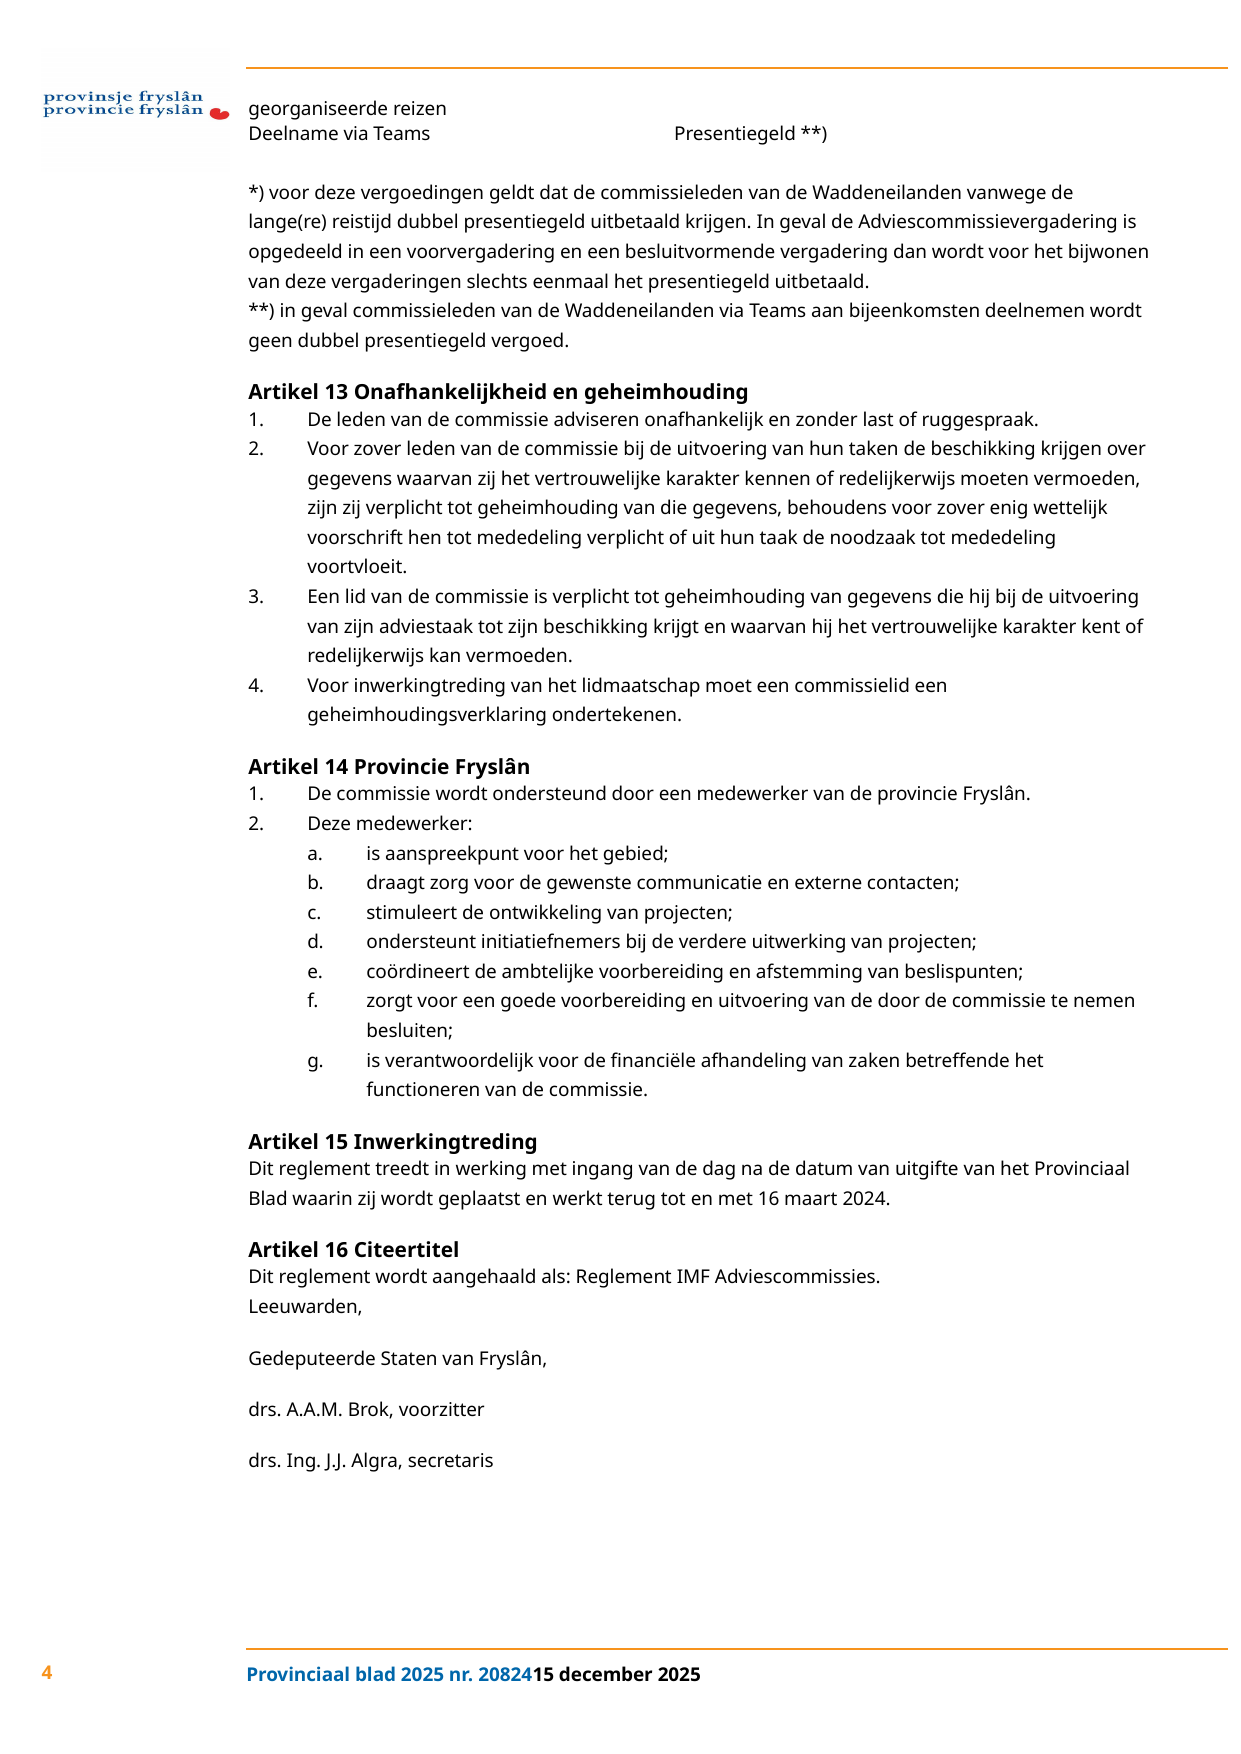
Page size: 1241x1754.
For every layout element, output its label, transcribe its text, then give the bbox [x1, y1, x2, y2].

list draagt zorg voor de gewenste communicatie en externe contacten; [307, 869, 1152, 895]
list Voor zover leden van de commissie bij de uitvoering van hun taken de beschikking krijgen over gegevens waarvan zij het vertrouwelijke karakter kennen of redelijkerwijs moeten vermoeden, zijn zij verplicht tot geheimhouding van die gegevens, behoudens voor zover enig wettelijk voorschrift hen tot mededeling verplicht of uit hun taak de noodzaak tot mededeling voortvloeit. [248, 435, 1152, 579]
list stimuleert de ontwikkeling van projecten; [307, 899, 1152, 924]
text Artikel 16 Citeertitel [248, 1235, 1152, 1264]
list De commissie wordt ondersteund door een medewerker van de provincie Fryslân. [248, 781, 1152, 806]
text drs. Ing. J.J. Algra, secretaris [248, 1448, 1152, 1473]
list De leden van de commissie adviseren onafhankelijk en zonder last of ruggespraak. [248, 406, 1152, 432]
text Dit reglement treedt in werking met ingang van de dag na de datum van uitgifte van het Provinciaal Blad waarin zij wordt geplaatst en werkt terug tot en met 16 maart 2024. [248, 1155, 1152, 1211]
list is aanspreekpunt voor het gebied; [307, 840, 1152, 865]
text Artikel 14 Provincie Fryslân [248, 752, 1152, 781]
text Leeuwarden, [248, 1293, 1152, 1319]
list Een lid van de commissie is verplicht tot geheimhouding van gegevens die hij bij de uitvoering van zijn adviestaak tot zijn beschikking krijgt en waarvan hij het vertrouwelijke karakter kent of redelijkerwijs kan vermoeden. [248, 583, 1152, 668]
list Voor inwerkingtreding van het lidmaatschap moet een commissielid een geheimhoudingsverklaring ondertekenen. [248, 672, 1152, 727]
text drs. A.A.M. Brok, voorzitter [248, 1396, 1152, 1422]
text **) in geval commissieleden van de Waddeneilanden via Teams aan bijeenkomsten deelnemen wordt geen dubbel presentiegeld vergoed. [248, 297, 1152, 353]
list Deze medewerker: [248, 810, 1152, 836]
table_cell [674, 95, 1152, 121]
list ondersteunt initiatiefnemers bij de verdere uitwerking van projecten; [307, 928, 1152, 954]
text Gedeputeerde Staten van Fryslân, [248, 1345, 1152, 1370]
picture [41, 47, 231, 172]
list zorgt voor een goede voorbereiding en uitvoering van de door de commissie te nemen besluiten; [307, 988, 1152, 1043]
text Dit reglement wordt aangehaald als: Reglement IMF Adviescommissies. [248, 1264, 1152, 1289]
text *) voor deze vergoedingen geldt dat de commissieleden van de Waddeneilanden vanwege de lange(re) reistijd dubbel presentiegeld uitbetaald krijgen. In geval de Adviescommissievergadering is opgedeeld in een voorvergadering en een besluitvormende vergadering dan wordt voor het bijwonen van deze vergaderingen slechts eenmaal het presentiegeld uitbetaald. [248, 179, 1152, 293]
list coördineert de ambtelijke voorbereiding en afstemming van beslispunten; [307, 958, 1152, 984]
table_cell Deelname via Teams [248, 121, 674, 146]
text Artikel 13 Onafhankelijkheid en geheimhouding [248, 377, 1152, 406]
text Artikel 15 Inwerkingtreding [248, 1127, 1152, 1155]
list is verantwoordelijk voor de financiële afhandeling van zaken betreffende het functioneren van de commissie. [307, 1047, 1152, 1102]
table_cell georganiseerde reizen [248, 95, 674, 121]
table_cell Presentiegeld **) [674, 121, 1152, 146]
